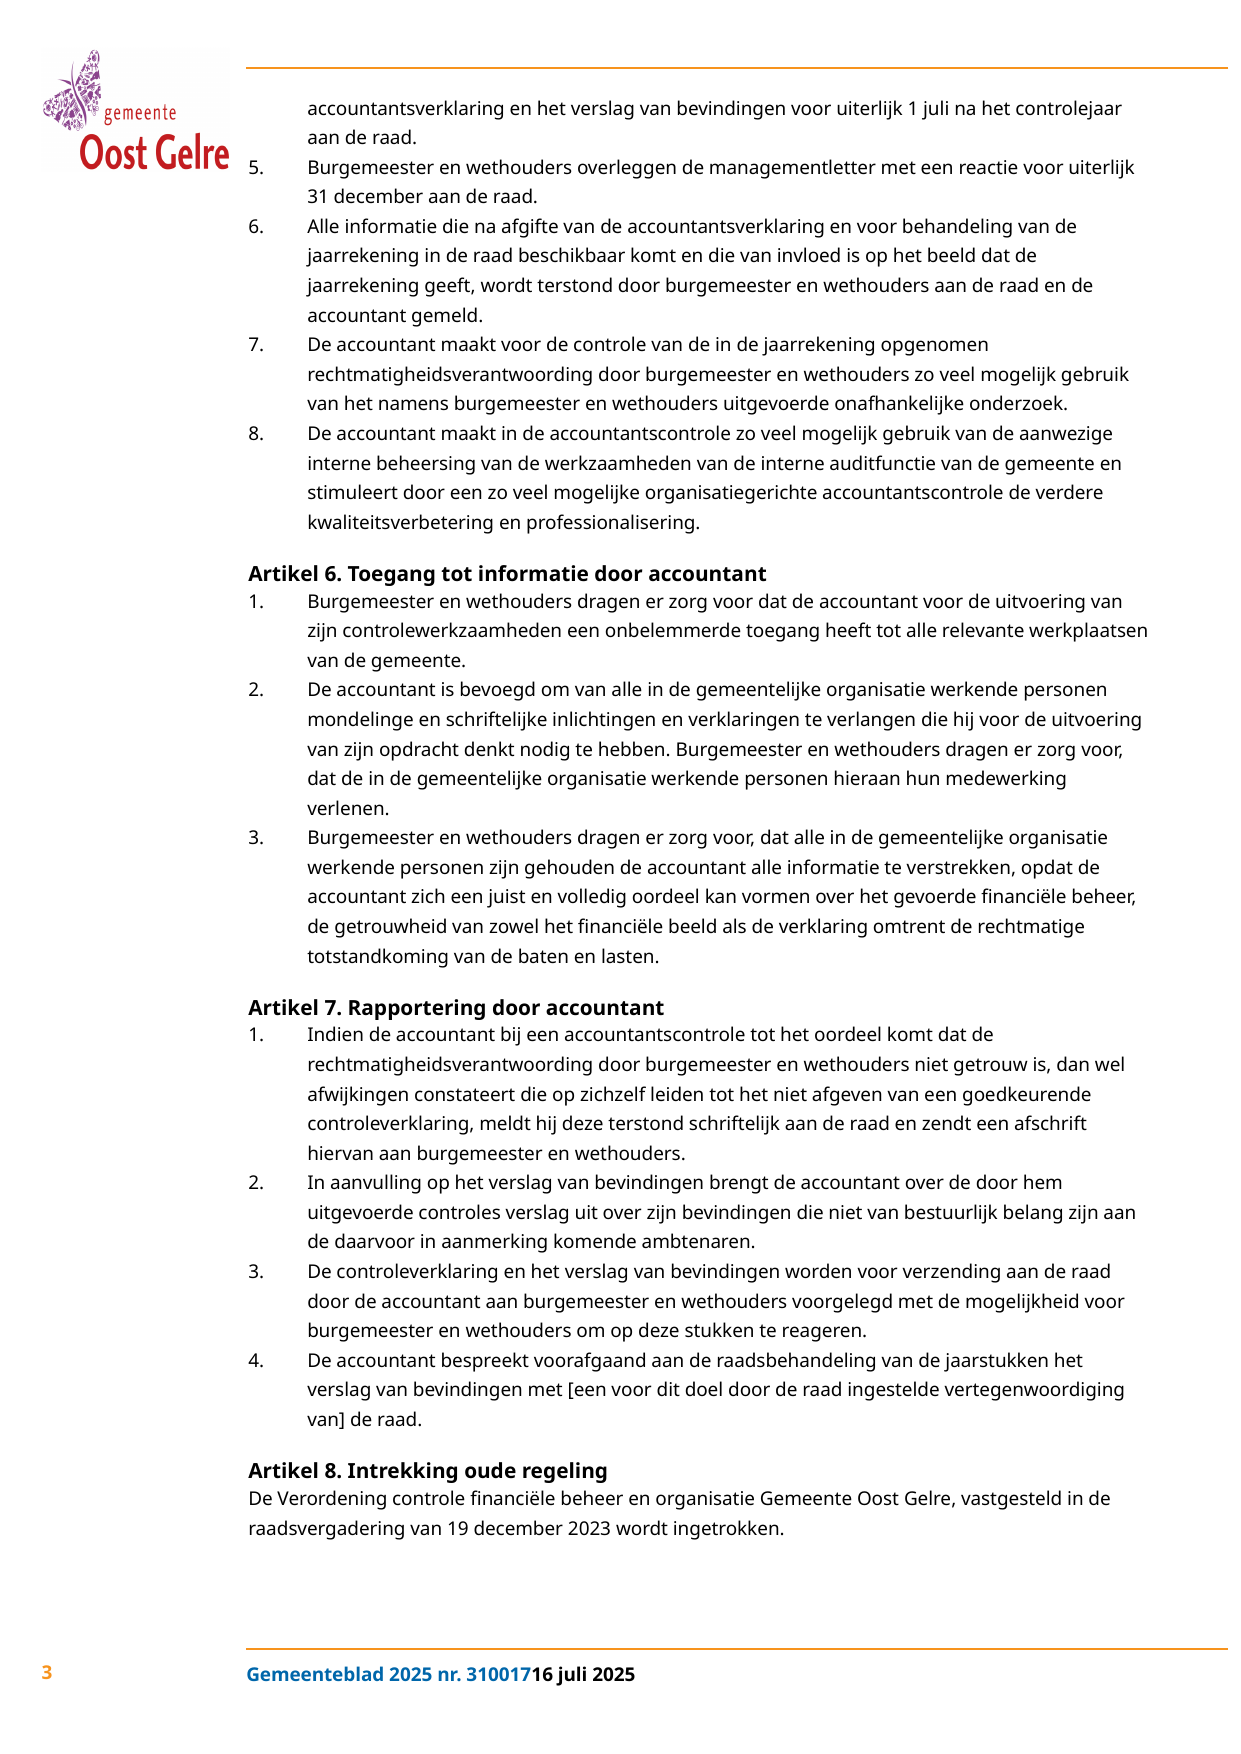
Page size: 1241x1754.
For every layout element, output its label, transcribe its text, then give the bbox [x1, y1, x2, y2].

list Burgemeester en wethouders dragen er zorg voor dat de accountant voor de uitvoering van zijn controlewerkzaamheden een onbelemmerde toegang heeft tot alle relevante werkplaatsen van de gemeente. [248, 588, 1152, 673]
list De accountant bespreekt voorafgaand aan de raadsbehandeling van de jaarstukken het verslag van bevindingen met [een voor dit doel door de raad ingestelde vertegenwoordiging van] de raad. [248, 1347, 1152, 1432]
list accountantsverklaring en het verslag van bevindingen voor uiterlijk 1 juli na het controlejaar aan de raad. [248, 95, 1152, 150]
list De accountant maakt in de accountantscontrole zo veel mogelijk gebruik van de aanwezige interne beheersing van de werkzaamheden van de interne auditfunctie van de gemeente en stimuleert door een zo veel mogelijke organisatiegerichte accountantscontrole de verdere kwaliteitsverbetering en professionalisering. [248, 420, 1152, 535]
list Indien de accountant bij een accountantscontrole tot het oordeel komt dat de rechtmatigheidsverantwoording door burgemeester en wethouders niet getrouw is, dan wel afwijkingen constateert die op zichzelf leiden tot het niet afgeven van een goedkeurende controleverklaring, meldt hij deze terstond schriftelijk aan de raad en zendt een afschrift hiervan aan burgemeester en wethouders. [248, 1022, 1152, 1166]
list In aanvulling op het verslag van bevindingen brengt de accountant over de door hem uitgevoerde controles verslag uit over zijn bevindingen die niet van bestuurlijk belang zijn aan de daarvoor in aanmerking komende ambtenaren. [248, 1169, 1152, 1254]
list Burgemeester en wethouders overleggen de managementletter met een reactie voor uiterlijk 31 december aan de raad. [248, 154, 1152, 209]
text Artikel 7. Rapportering door accountant [248, 993, 1152, 1022]
list De controleverklaring en het verslag van bevindingen worden voor verzending aan de raad door de accountant aan burgemeester en wethouders voorgelegd met de mogelijkheid voor burgemeester en wethouders om op deze stukken te reageren. [248, 1258, 1152, 1343]
list Burgemeester en wethouders dragen er zorg voor, dat alle in de gemeentelijke organisatie werkende personen zijn gehouden de accountant alle informatie te verstrekken, opdat de accountant zich een juist en volledig oordeel kan vormen over het gevoerde financiële beheer, de getrouwheid van zowel het financiële beeld als de verklaring omtrent de rechtmatige totstandkoming van de baten en lasten. [248, 824, 1152, 968]
list De accountant is bevoegd om van alle in de gemeentelijke organisatie werkende personen mondelinge en schriftelijke inlichtingen en verklaringen te verlangen die hij voor de uitvoering van zijn opdracht denkt nodig te hebben. Burgemeester en wethouders dragen er zorg voor, dat de in de gemeentelijke organisatie werkende personen hieraan hun medewerking verlenen. [248, 677, 1152, 821]
text Artikel 8. Intrekking oude regeling [248, 1457, 1152, 1485]
text De Verordening controle financiële beheer en organisatie Gemeente Oost Gelre, vastgesteld in de raadsvergadering van 19 december 2023 wordt ingetrokken. [248, 1485, 1152, 1540]
list De accountant maakt voor de controle van de in de jaarrekening opgenomen rechtmatigheidsverantwoording door burgemeester en wethouders zo veel mogelijk gebruik van het namens burgemeester en wethouders uitgevoerde onafhankelijke onderzoek. [248, 331, 1152, 416]
text Artikel 6. Toegang tot informatie door accountant [248, 559, 1152, 588]
picture [41, 47, 231, 172]
list Alle informatie die na afgifte van de accountantsverklaring en voor behandeling van de jaarrekening in de raad beschikbaar komt en die van invloed is op het beeld dat de jaarrekening geeft, wordt terstond door burgemeester en wethouders aan de raad en de accountant gemeld. [248, 213, 1152, 328]
